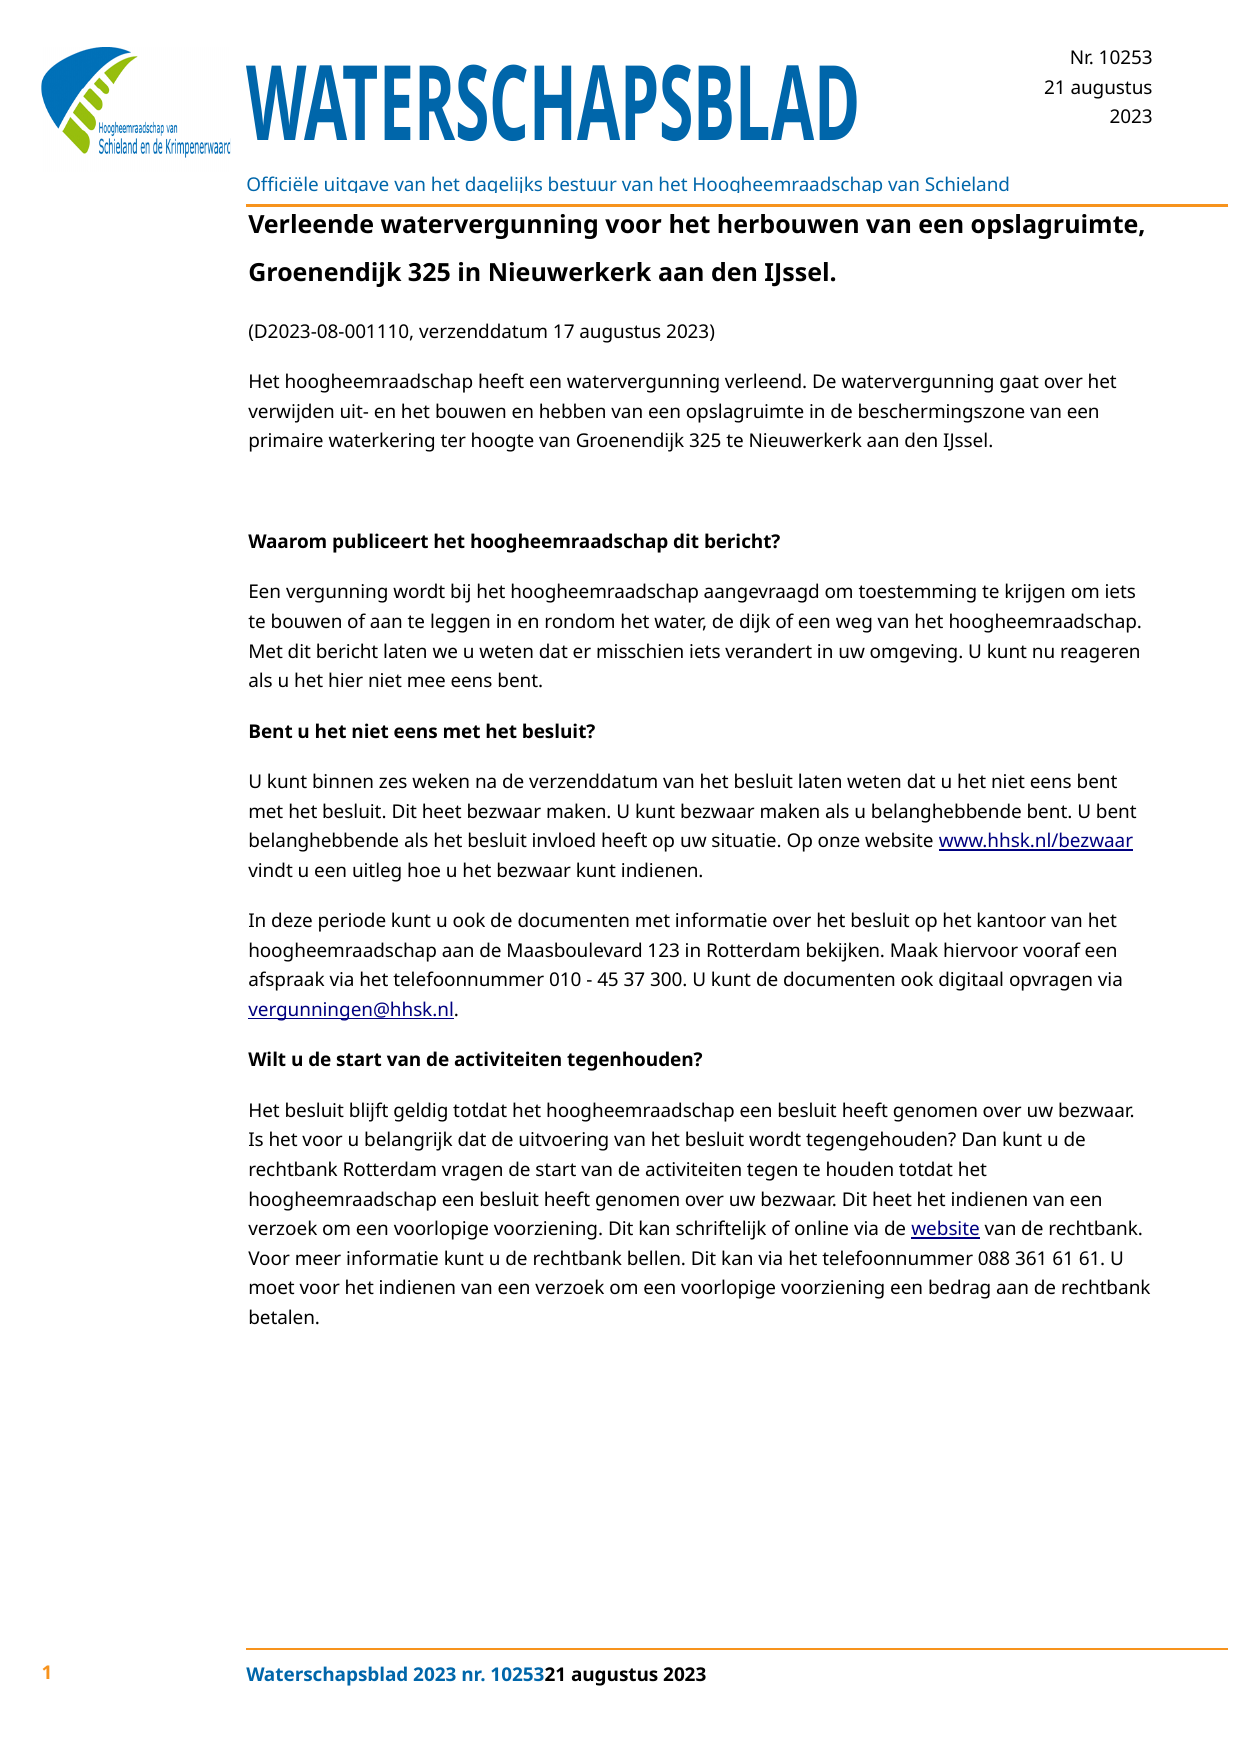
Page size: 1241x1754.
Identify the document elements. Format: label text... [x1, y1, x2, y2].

text Bent u het niet eens met het besluit? [248, 718, 1152, 744]
text Verleende watervergunning voor het herbouwen van een opslagruimte, Groenendijk 325 in Nieuwerkerk aan den IJssel. [248, 207, 1152, 288]
text Waarom publiceert het hoogheemraadschap dit bericht? [248, 528, 1152, 554]
text In deze periode kunt u ook de documenten met informatie over het besluit op het kantoor van het hoogheemraadschap aan de Maasboulevard 123 in Rotterdam bekijken. Maak hiervoor vooraf een afspraak via het telefoonnummer 010 - 45 37 300. U kunt de documenten ook digitaal opvragen via vergunningen@hhsk.nl. [248, 907, 1152, 1022]
text Het besluit blijft geldig totdat het hoogheemraadschap een besluit heeft genomen over uw bezwaar. Is het voor u belangrijk dat de uitvoering van het besluit wordt tegengehouden? Dan kunt u de rechtbank Rotterdam vragen de start van de activiteiten tegen te houden totdat het hoogheemraadschap een besluit heeft genomen over uw bezwaar. Dit heet het indienen van een verzoek om een voorlopige voorziening. Dit kan schriftelijk of online via de website van de rechtbank. Voor meer informatie kunt u de rechtbank bellen. Dit kan via het telefoonnummer 088 361 61 61. U moet voor het indienen van een verzoek om een voorlopige voorziening een bedrag aan de rechtbank betalen. [248, 1097, 1152, 1330]
text (D2023-08-001110, verzenddatum 17 augustus 2023) [248, 318, 1152, 344]
text Het hoogheemraadschap heeft een watervergunning verleend. De watervergunning gaat over het verwijden uit- en het bouwen en hebben van een opslagruimte in de beschermingszone van een primaire waterkering ter hoogte van Groenendijk 325 te Nieuwerkerk aan den IJssel. [248, 368, 1152, 453]
text U kunt binnen zes weken na de verzenddatum van het besluit laten weten dat u het niet eens bent met het besluit. Dit heet bezwaar maken. U kunt bezwaar maken als u belanghebbende bent. U bent belanghebbende als het besluit invloed heeft op uw situatie. Op onze website www.hhsk.nl/bezwaar vindt u een uitleg hoe u het bezwaar kunt indienen. [248, 768, 1152, 883]
picture [41, 47, 231, 172]
text Een vergunning wordt bij het hoogheemraadschap aangevraagd om toestemming te krijgen om iets te bouwen of aan te leggen in en rondom het water, de dijk of een weg van het hoogheemraadschap. Met dit bericht laten we u weten dat er misschien iets verandert in uw omgeving. U kunt nu reageren als u het hier niet mee eens bent. [248, 579, 1152, 693]
text Wilt u de start van de activiteiten tegenhouden? [248, 1047, 1152, 1072]
